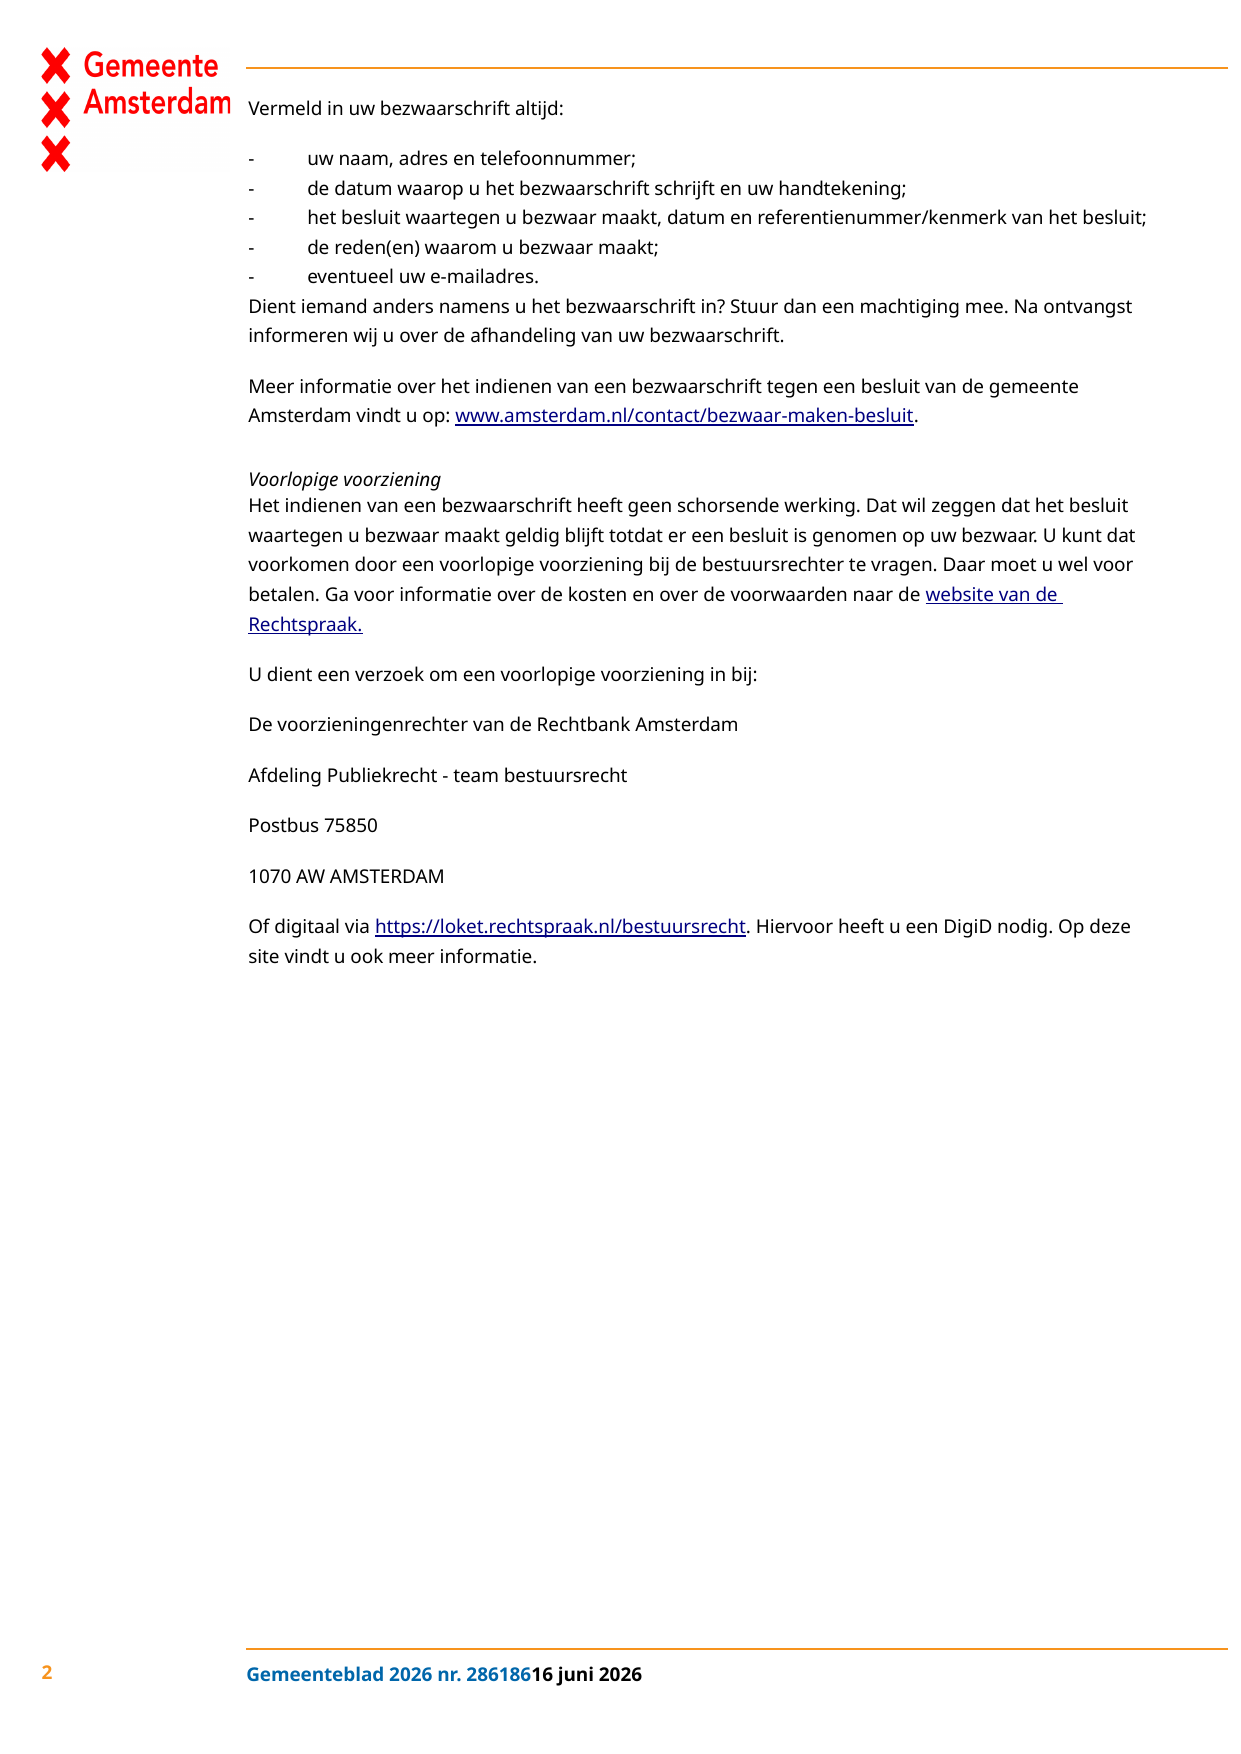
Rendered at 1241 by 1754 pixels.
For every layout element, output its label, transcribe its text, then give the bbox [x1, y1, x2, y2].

list het besluit waartegen u bezwaar maakt, datum en referentienummer/kenmerk van het besluit; [248, 204, 1152, 230]
list eventueel uw e-mailadres. [248, 263, 1152, 289]
list de datum waarop u het bezwaarschrift schrijft en uw handtekening; [248, 175, 1152, 201]
text 1070 AW AMSTERDAM [248, 863, 1152, 888]
text Het indienen van een bezwaarschrift heeft geen schorsende werking. Dat wil zeggen dat het besluit waartegen u bezwaar maakt geldig blijft totdat er een besluit is genomen op uw bezwaar. U kunt dat voorkomen door een voorlopige voorziening bij de bestuursrechter te vragen. Daar moet u wel voor betalen. Ga voor informatie over de kosten en over de voorwaarden naar de website van de Rechtspraak. [248, 492, 1152, 636]
text Postbus 75850 [248, 812, 1152, 838]
text De voorzieningenrechter van de Rechtbank Amsterdam [248, 712, 1152, 737]
list uw naam, adres en telefoonnummer; [248, 145, 1152, 171]
text Voorlopige voorziening [248, 467, 1152, 492]
text Vermeld in uw bezwaarschrift altijd: [248, 95, 1152, 121]
text Dient iemand anders namens u het bezwaarschrift in? Stuur dan een machtiging mee. Na ontvangst informeren wij u over de afhandeling van uw bezwaarschrift. [248, 293, 1152, 348]
list de reden(en) waarom u bezwaar maakt; [248, 234, 1152, 260]
text Afdeling Publiekrecht - team bestuursrecht [248, 762, 1152, 788]
text U dient een verzoek om een voorlopige voorziening in bij: [248, 661, 1152, 687]
picture [41, 47, 231, 172]
text Meer informatie over het indienen van een bezwaarschrift tegen een besluit van de gemeente Amsterdam vindt u op: www.amsterdam.nl/contact/bezwaar-maken-besluit. [248, 373, 1152, 428]
text Of digitaal via https://loket.rechtspraak.nl/bestuursrecht. Hiervoor heeft u een DigiD nodig. Op deze site vindt u ook meer informatie. [248, 913, 1152, 968]
